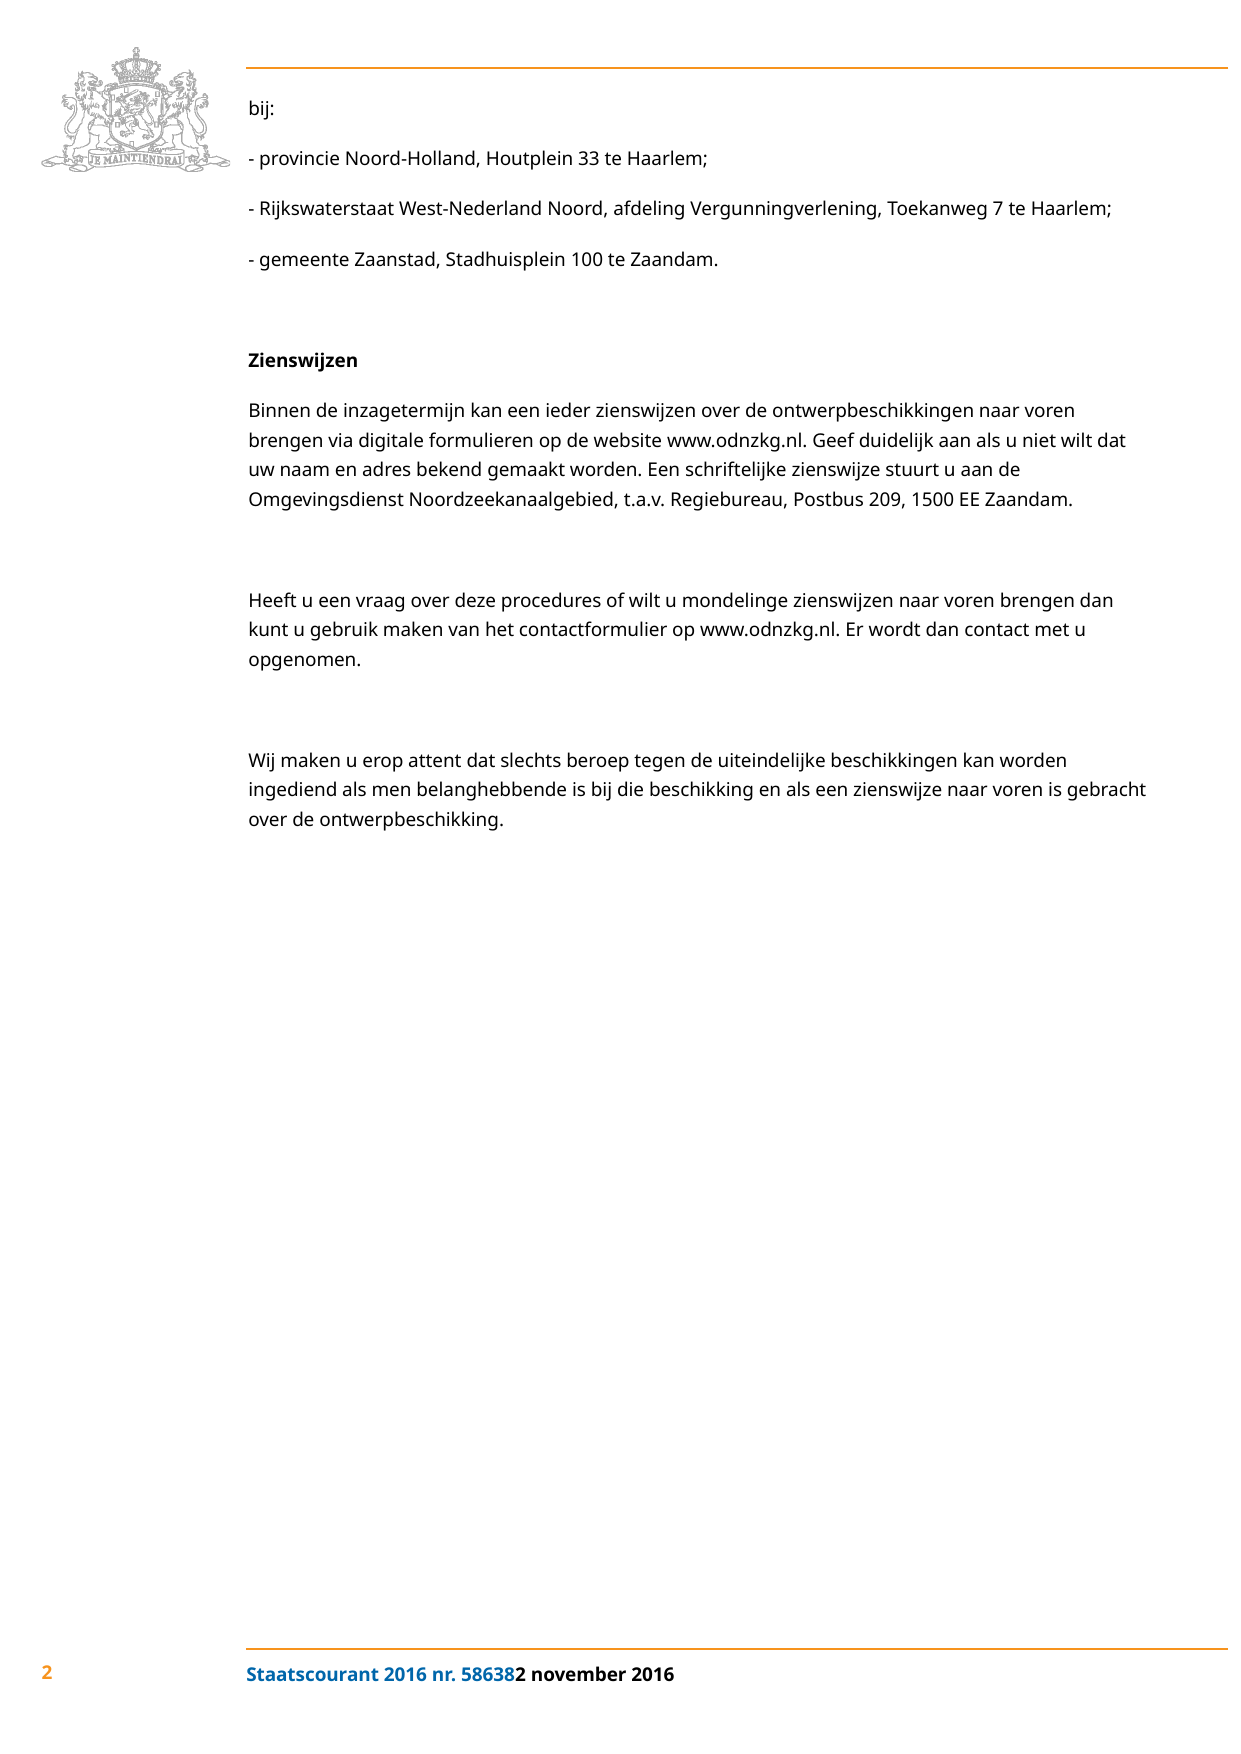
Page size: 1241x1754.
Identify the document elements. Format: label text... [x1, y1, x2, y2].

text Zienswijzen [248, 347, 1152, 373]
text bij: [248, 95, 1152, 121]
text Wij maken u erop attent dat slechts beroep tegen de uiteindelijke beschikkingen kan worden ingediend als men belanghebbende is bij die beschikking en als een zienswijze naar voren is gebracht over de ontwerpbeschikking. [248, 747, 1152, 832]
picture [41, 47, 231, 172]
text - Rijkswaterstaat West-Nederland Noord, afdeling Vergunningverlening, Toekanweg 7 te Haarlem; [248, 196, 1152, 221]
text - gemeente Zaanstad, Stadhuisplein 100 te Zaandam. [248, 246, 1152, 272]
text Binnen de inzagetermijn kan een ieder zienswijzen over de ontwerpbeschikkingen naar voren brengen via digitale formulieren op de website www.odnzkg.nl. Geef duidelijk aan als u niet wilt dat uw naam en adres bekend gemaakt worden. Een schriftelijke zienswijze stuurt u aan de Omgevingsdienst Noordzeekanaalgebied, t.a.v. Regiebureau, Postbus 209, 1500 EE Zaandam. [248, 397, 1152, 512]
text Heeft u een vraag over deze procedures of wilt u mondelinge zienswijzen naar voren brengen dan kunt u gebruik maken van het contactformulier op www.odnzkg.nl. Er wordt dan contact met u opgenomen. [248, 587, 1152, 672]
text - provincie Noord-Holland, Houtplein 33 te Haarlem; [248, 145, 1152, 171]
